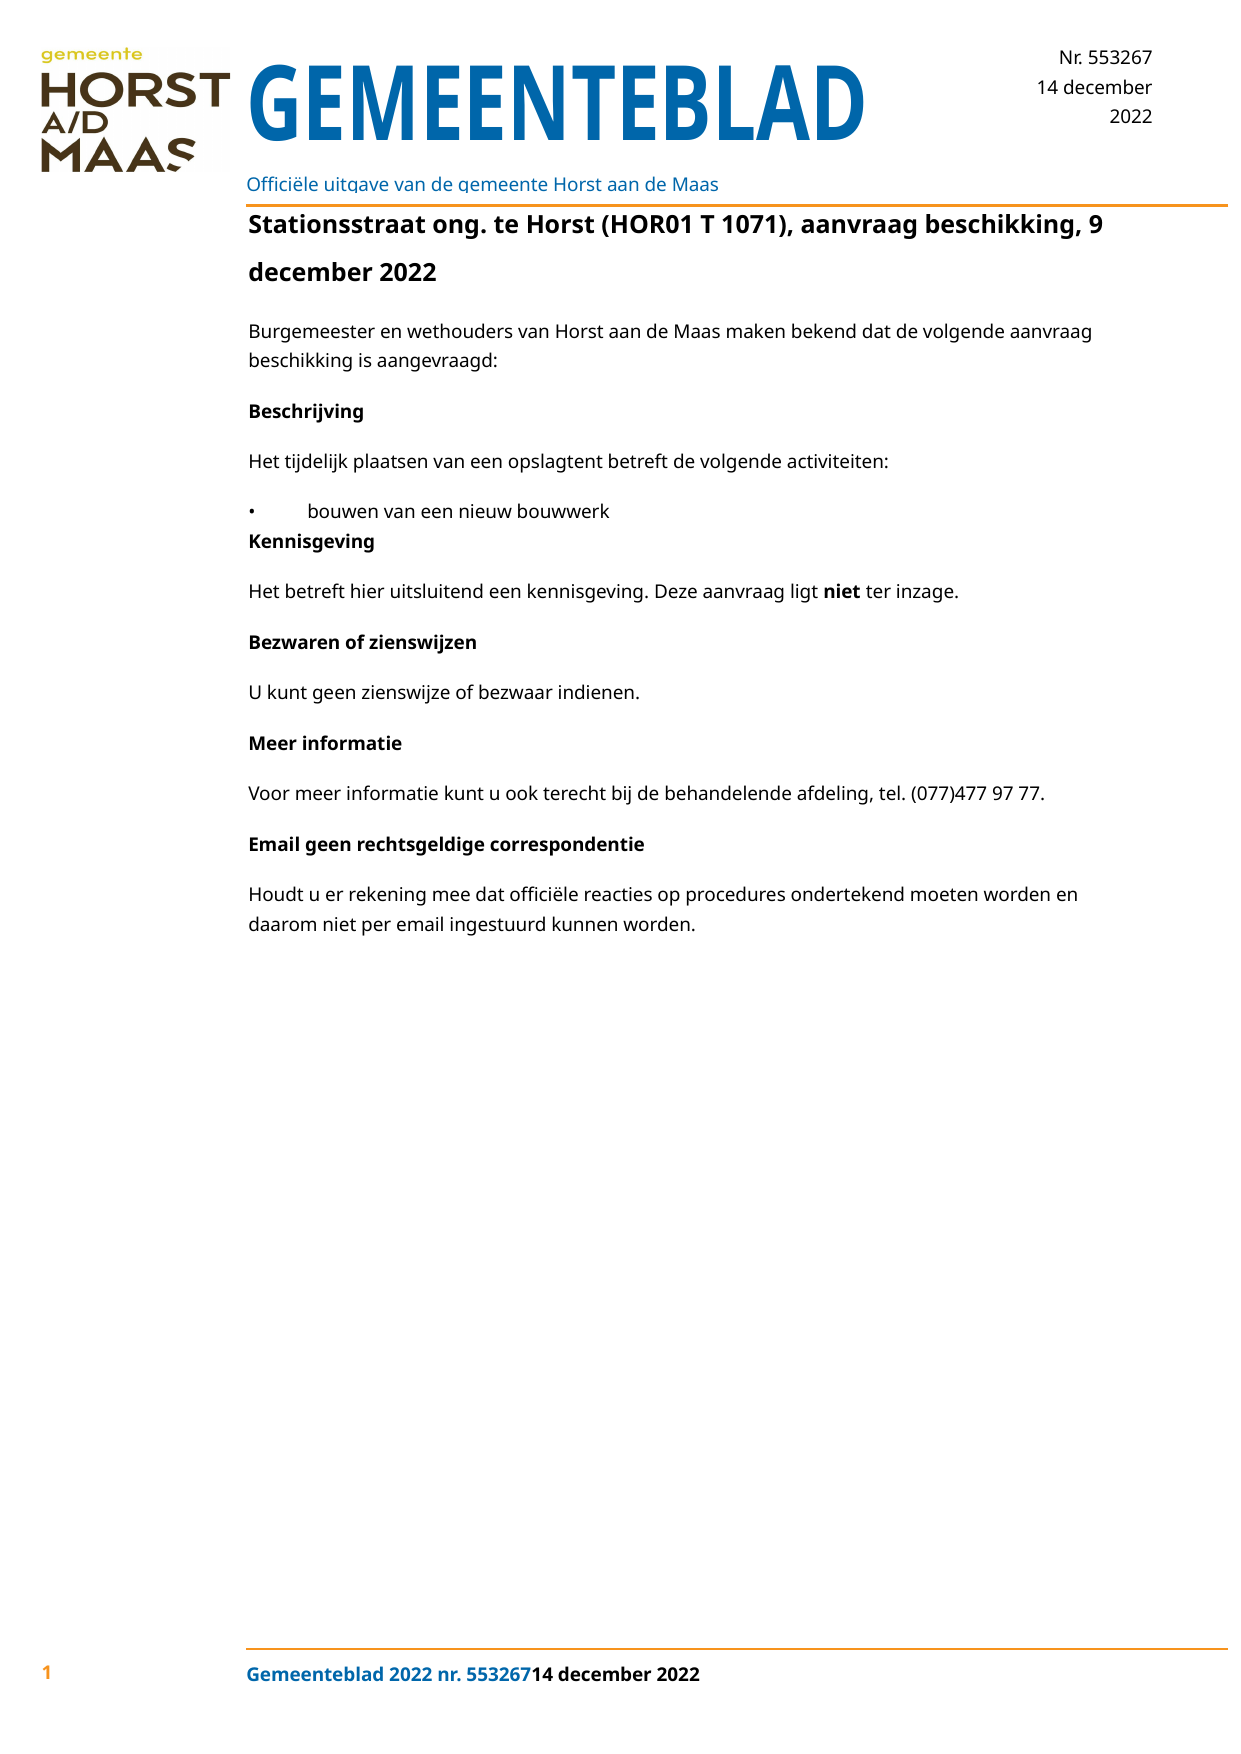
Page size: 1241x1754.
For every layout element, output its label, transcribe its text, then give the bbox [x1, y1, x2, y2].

list bouwen van een nieuw bouwwerk [248, 499, 1152, 524]
text Houdt u er rekening mee dat officiële reacties op procedures ondertekend moeten worden en daarom niet per email ingestuurd kunnen worden. [248, 881, 1152, 937]
text U kunt geen zienswijze of bezwaar indienen. [248, 679, 1152, 705]
text Burgemeester en wethouders van Horst aan de Maas maken bekend dat de volgende aanvraag beschikking is aangevraagd: [248, 318, 1152, 373]
text Stationsstraat ong. te Horst (HOR01 T 1071), aanvraag beschikking, 9 december 2022 [248, 207, 1152, 288]
text Kennisgeving [248, 528, 1152, 554]
text Bezwaren of zienswijzen [248, 629, 1152, 655]
text Meer informatie [248, 730, 1152, 756]
text Beschrijving [248, 398, 1152, 424]
text Het tijdelijk plaatsen van een opslagtent betreft de volgende activiteiten: [248, 448, 1152, 474]
text Voor meer informatie kunt u ook terecht bij de behandelende afdeling, tel. (077)477 97 77. [248, 780, 1152, 806]
picture [41, 47, 231, 172]
text Het betreft hier uitsluitend een kennisgeving. Deze aanvraag ligt niet ter inzage. [248, 579, 1152, 604]
text Email geen rechtsgeldige correspondentie [248, 831, 1152, 857]
